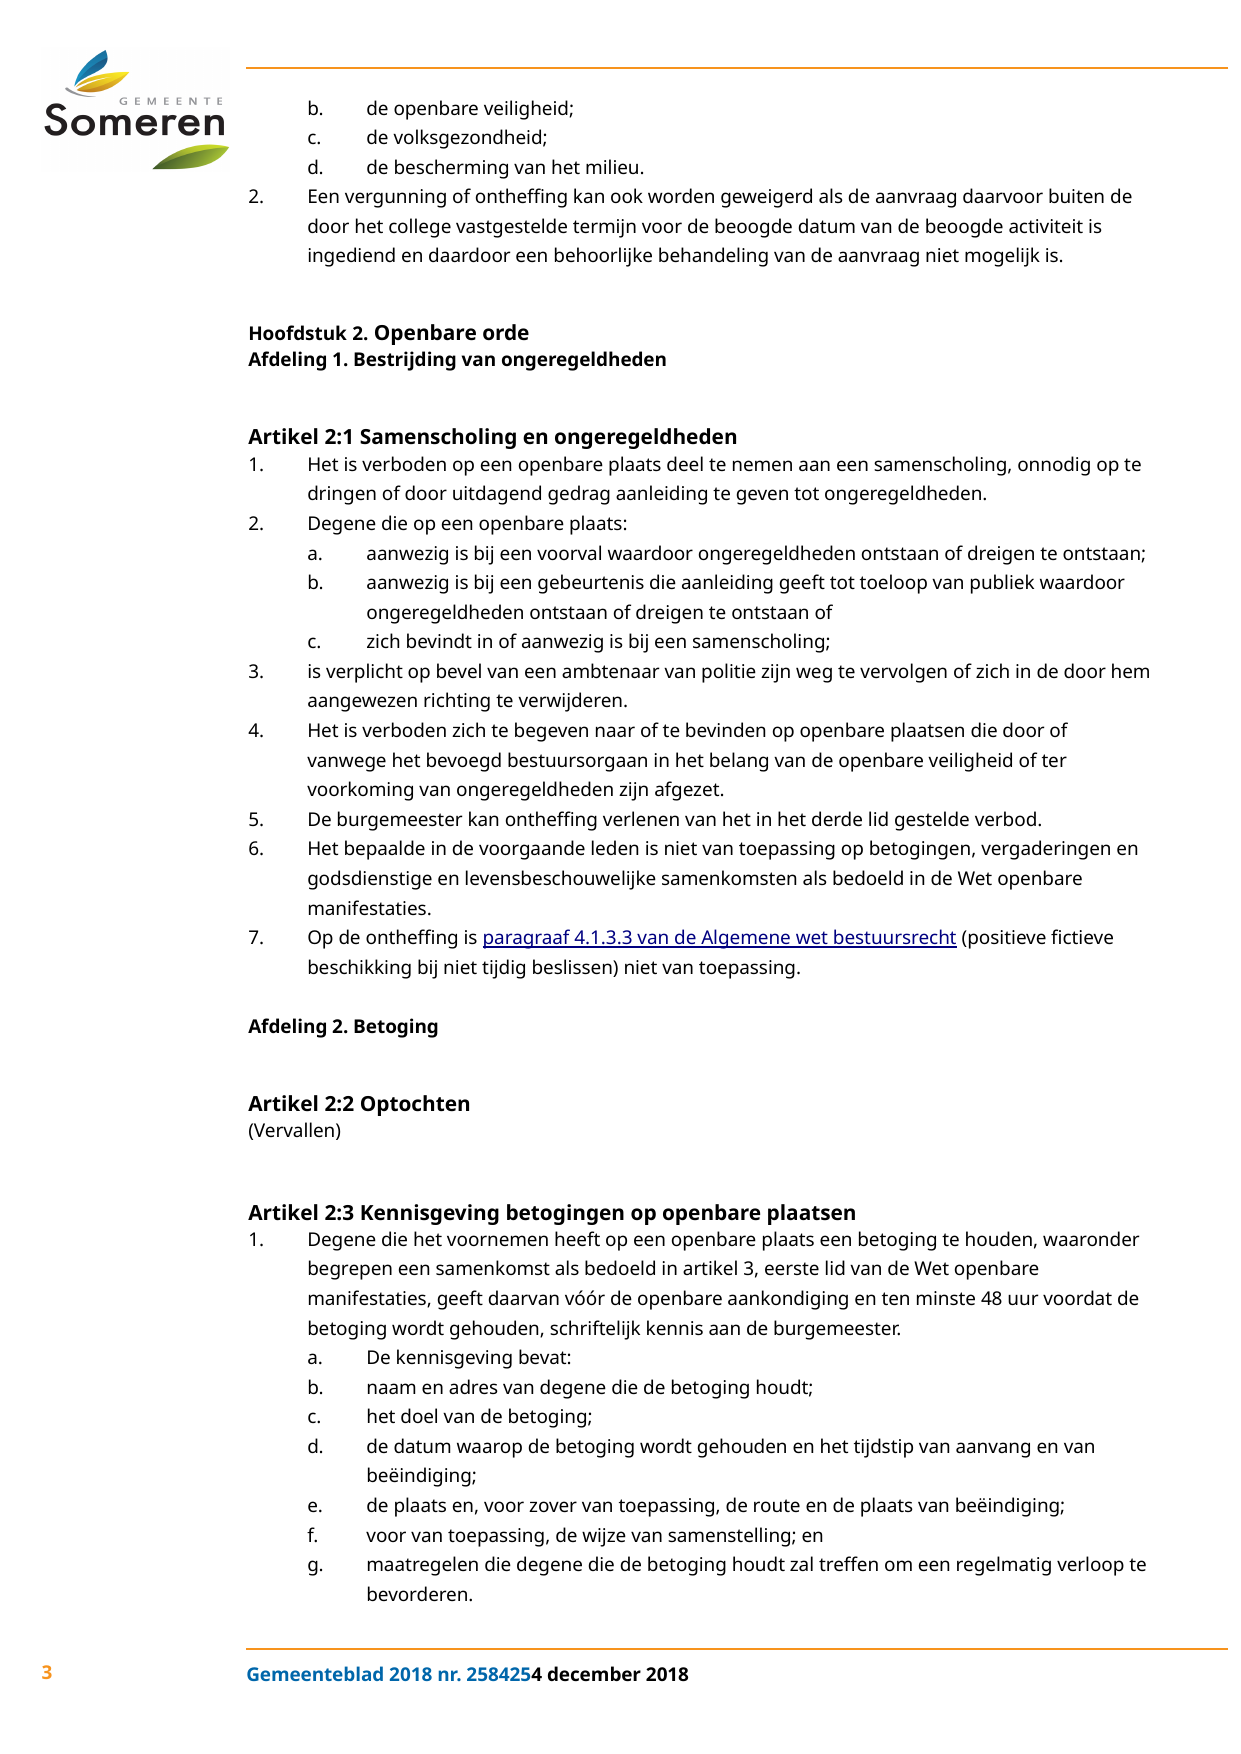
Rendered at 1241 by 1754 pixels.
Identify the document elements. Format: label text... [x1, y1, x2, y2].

list de bescherming van het milieu. [307, 154, 1152, 180]
list de openbare veiligheid; [307, 95, 1152, 121]
list is verplicht op bevel van een ambtenaar van politie zijn weg te vervolgen of zich in de door hem aangewezen richting te verwijderen. [248, 658, 1152, 713]
list De kennisgeving bevat: [307, 1344, 1152, 1370]
list Het bepaalde in de voorgaande leden is niet van toepassing op betogingen, vergaderingen en godsdienstige en levensbeschouwelijke samenkomsten als bedoeld in de Wet openbare manifestaties. [248, 836, 1152, 920]
picture [41, 47, 231, 172]
text Artikel 2:1 Samenscholing en ongeregeldheden [248, 422, 1152, 451]
list het doel van de betoging; [307, 1403, 1152, 1429]
list Het is verboden op een openbare plaats deel te nemen aan een samenscholing, onnodig op te dringen of door uitdagend gedrag aanleiding te geven tot ongeregeldheden. [248, 451, 1152, 506]
list Degene die het voornemen heeft op een openbare plaats een betoging te houden, waaronder begrepen een samenkomst als bedoeld in artikel 3, eerste lid van de Wet openbare manifestaties, geeft daarvan vóór de openbare aankondiging en ten minste 48 uur voordat de betoging wordt gehouden, schriftelijk kennis aan de burgemeester. [248, 1226, 1152, 1341]
list aanwezig is bij een gebeurtenis die aanleiding geeft tot toeloop van publiek waardoor ongeregeldheden ontstaan of dreigen te ontstaan of [307, 569, 1152, 624]
list maatregelen die degene die de betoging houdt zal treffen om een regelmatig verloop te bevorderen. [307, 1551, 1152, 1607]
list Het is verboden zich te begeven naar of te bevinden op openbare plaatsen die door of vanwege het bevoegd bestuursorgaan in het belang van de openbare veiligheid of ter voorkoming van ongeregeldheden zijn afgezet. [248, 717, 1152, 802]
text Afdeling 2. Betoging [248, 1013, 1152, 1039]
list voor van toepassing, de wijze van samenstelling; en [307, 1522, 1152, 1548]
list de datum waarop de betoging wordt gehouden en het tijdstip van aanvang en van beëindiging; [307, 1433, 1152, 1488]
text Artikel 2:2 Optochten [248, 1089, 1152, 1118]
list aanwezig is bij een voorval waardoor ongeregeldheden ontstaan of dreigen te ontstaan; [307, 540, 1152, 565]
list de volksgezondheid; [307, 124, 1152, 150]
list zich bevindt in of aanwezig is bij een samenscholing; [307, 628, 1152, 654]
text (Vervallen) [248, 1118, 1152, 1143]
list Een vergunning of ontheffing kan ook worden geweigerd als de aanvraag daarvoor buiten de door het college vastgestelde termijn voor de beoogde datum van de beoogde activiteit is ingediend en daardoor een behoorlijke behandeling van de aanvraag niet mogelijk is. [248, 183, 1152, 268]
list De burgemeester kan ontheffing verlenen van het in het derde lid gestelde verbod. [248, 806, 1152, 832]
text Hoofdstuk 2. Openbare orde [248, 318, 1152, 346]
list Op de ontheffing is paragraaf 4.1.3.3 van de Algemene wet bestuursrecht (positieve fictieve beschikking bij niet tijdig beslissen) niet van toepassing. [248, 924, 1152, 979]
list naam en adres van degene die de betoging houdt; [307, 1374, 1152, 1400]
text Afdeling 1. Bestrijding van ongeregeldheden [248, 346, 1152, 372]
list de plaats en, voor zover van toepassing, de route en de plaats van beëindiging; [307, 1492, 1152, 1518]
list Degene die op een openbare plaats: [248, 510, 1152, 536]
text Artikel 2:3 Kennisgeving betogingen op openbare plaatsen [248, 1198, 1152, 1226]
